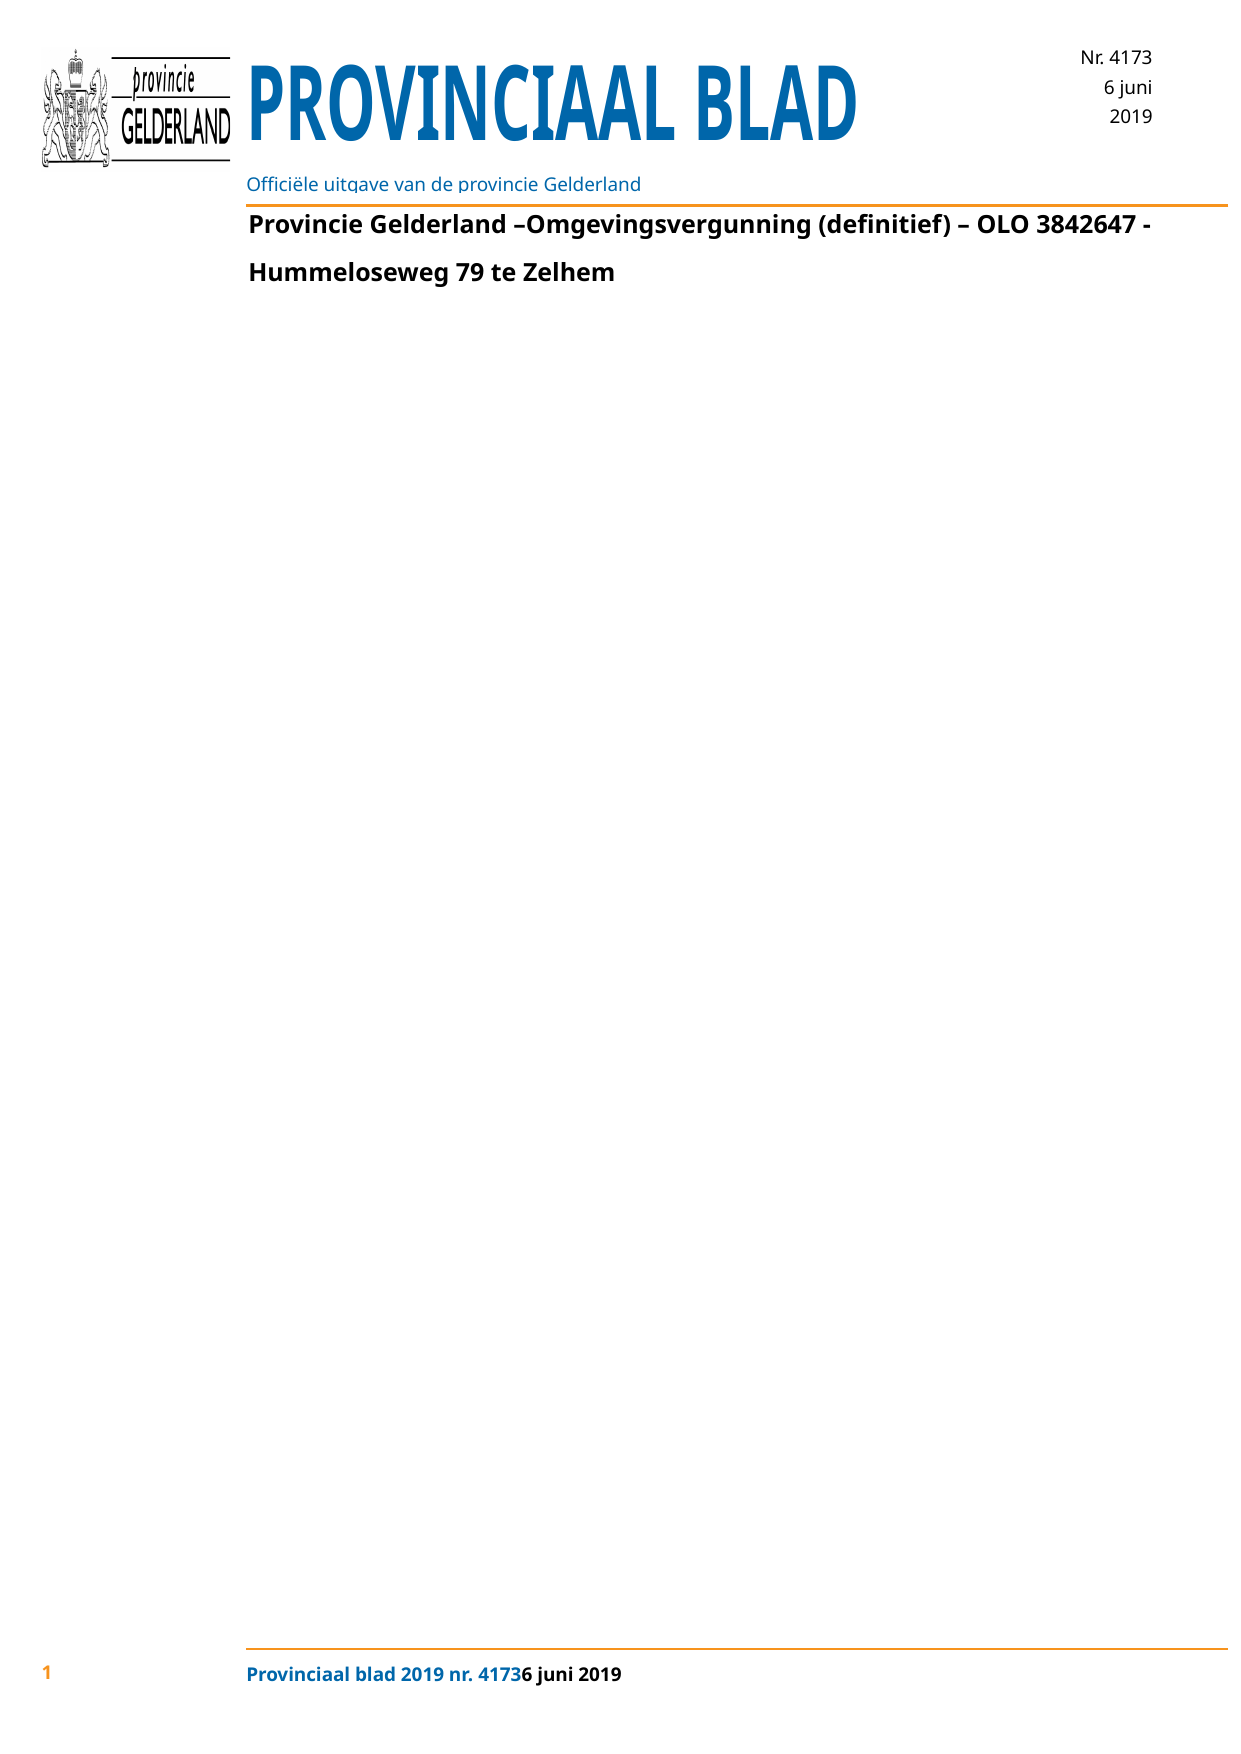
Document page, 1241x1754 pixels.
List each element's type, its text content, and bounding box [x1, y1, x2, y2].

picture [41, 47, 231, 172]
text Provincie Gelderland –Omgevingsvergunning (definitief) – OLO 3842647 - Hummeloseweg 79 te Zelhem [248, 207, 1152, 288]
